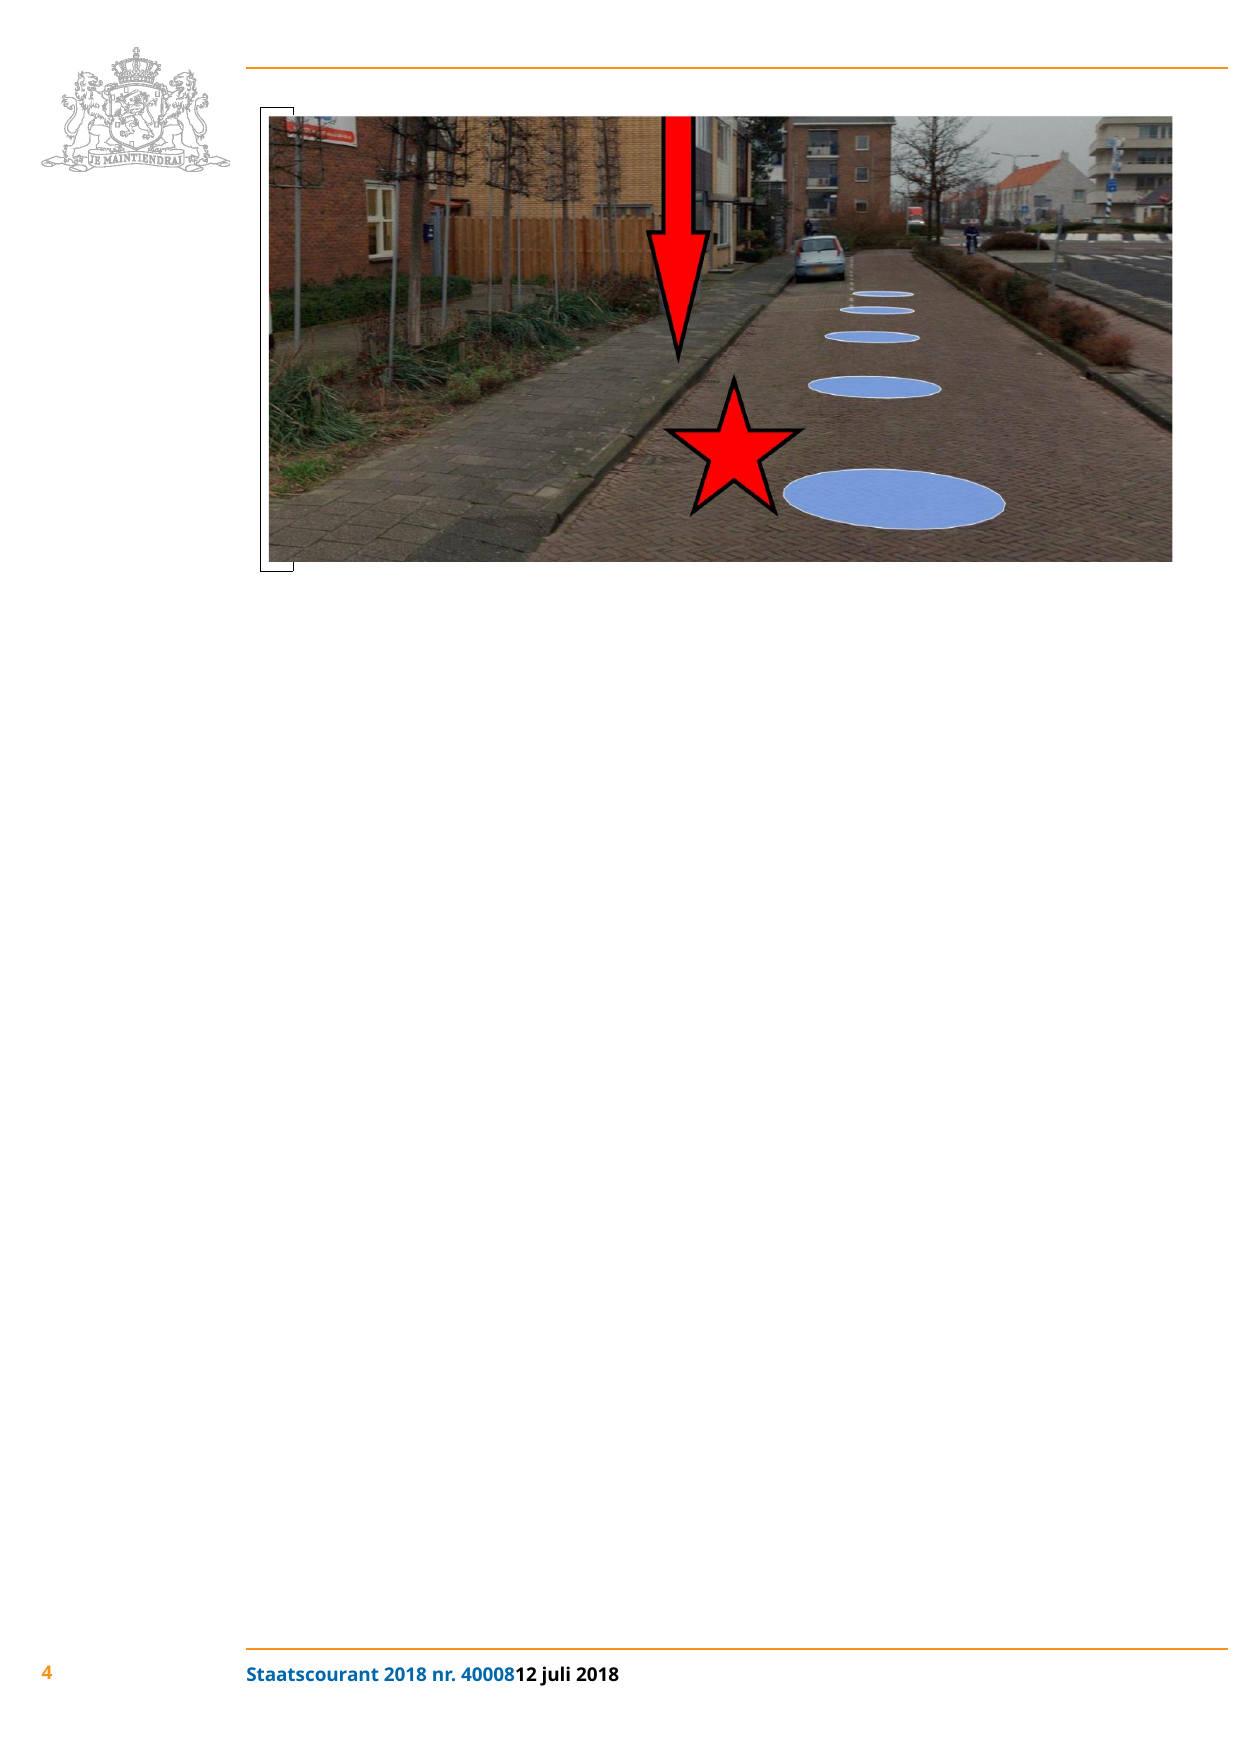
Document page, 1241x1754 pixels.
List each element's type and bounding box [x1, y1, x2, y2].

picture [41, 47, 231, 172]
picture [268, 115, 1173, 562]
